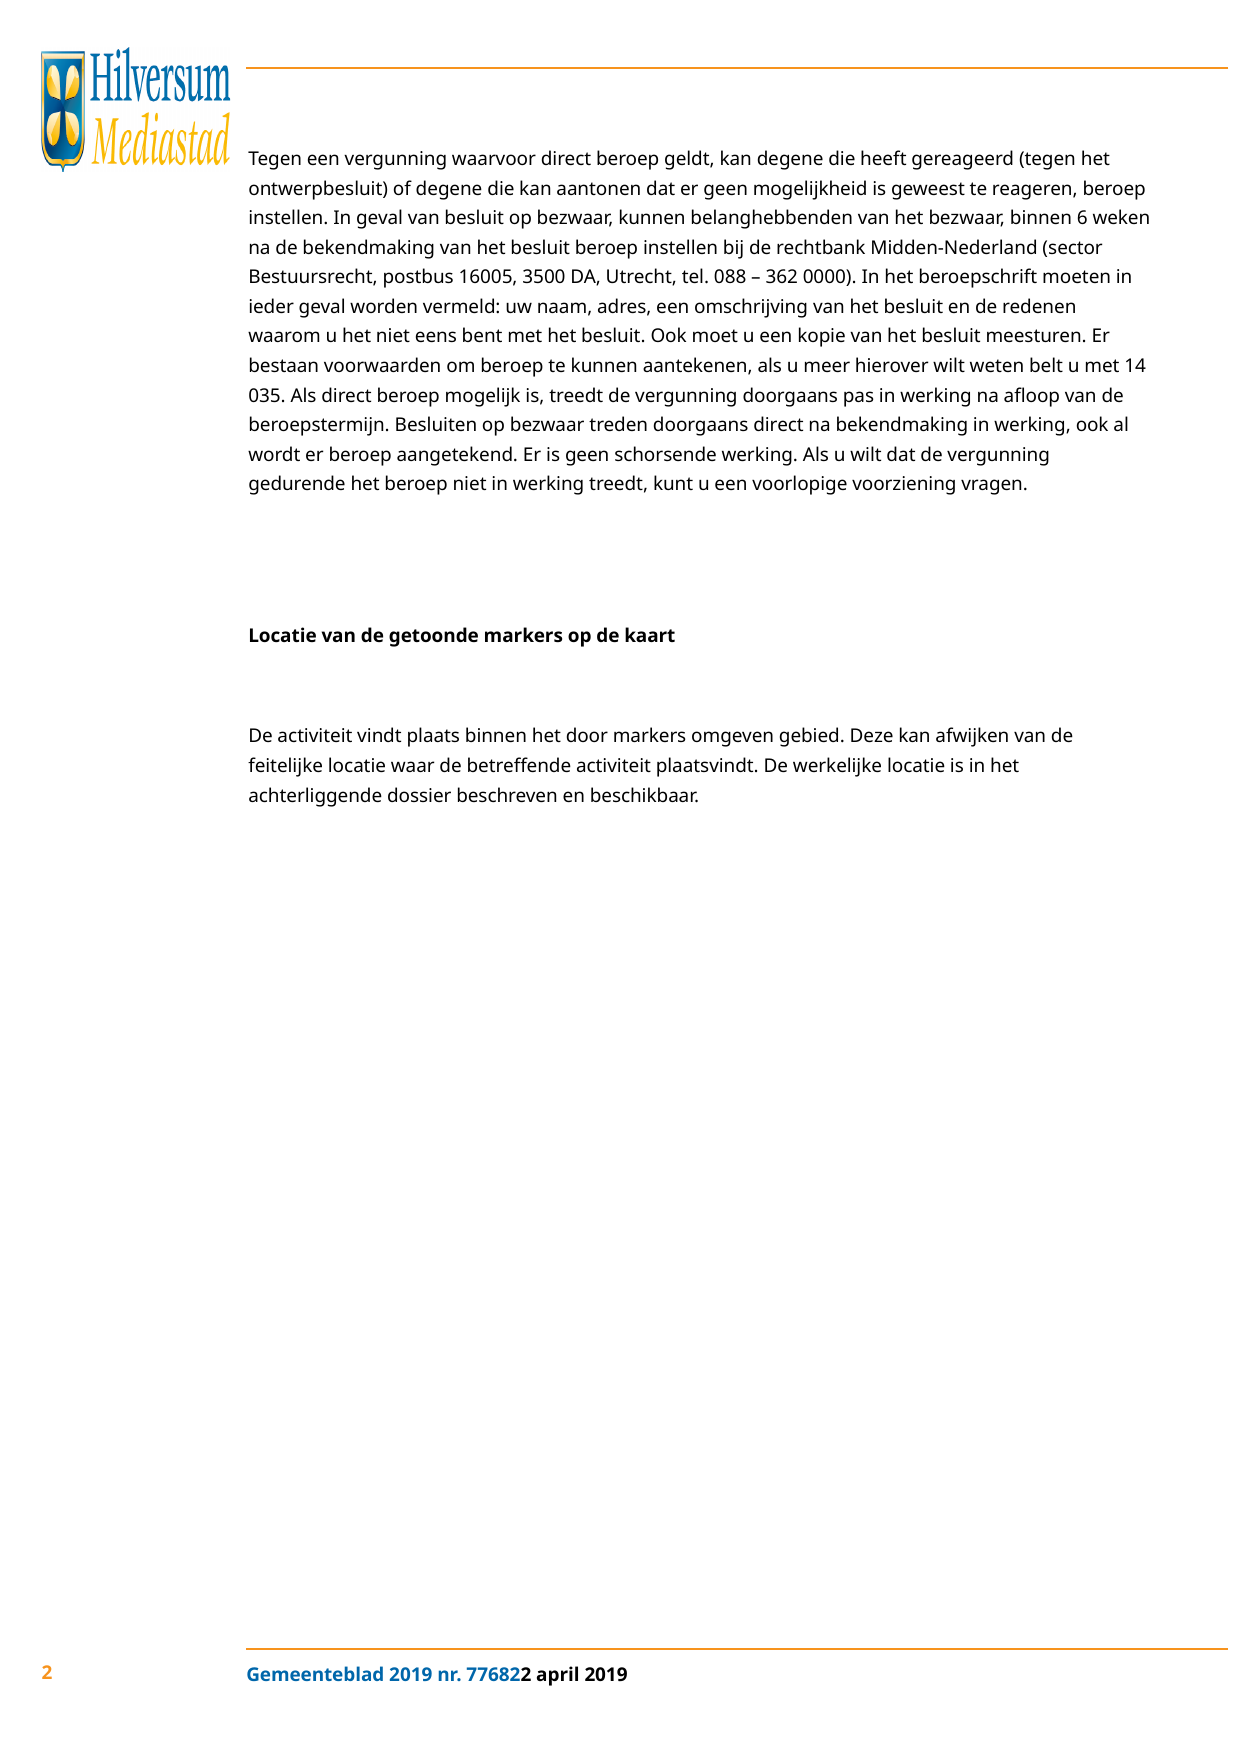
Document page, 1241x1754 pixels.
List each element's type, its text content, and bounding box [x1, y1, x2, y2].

text Locatie van de getoonde markers op de kaart [248, 622, 1152, 648]
picture [41, 47, 231, 172]
text Tegen een vergunning waarvoor direct beroep geldt, kan degene die heeft gereageerd (tegen het ontwerpbesluit) of degene die kan aantonen dat er geen mogelijkheid is geweest te reageren, beroep instellen. In geval van besluit op bezwaar, kunnen belanghebbenden van het bezwaar, binnen 6 weken na de bekendmaking van het besluit beroep instellen bij de rechtbank Midden-Nederland (sector Bestuursrecht, postbus 16005, 3500 DA, Utrecht, tel. 088 – 362 0000). In het beroepschrift moeten in ieder geval worden vermeld: uw naam, adres, een omschrijving van het besluit en de redenen waarom u het niet eens bent met het besluit. Ook moet u een kopie van het besluit meesturen. Er bestaan voorwaarden om beroep te kunnen aantekenen, als u meer hierover wilt weten belt u met 14 035. Als direct beroep mogelijk is, treedt de vergunning doorgaans pas in werking na afloop van de beroepstermijn. Besluiten op bezwaar treden doorgaans direct na bekendmaking in werking, ook al wordt er beroep aangetekend. Er is geen schorsende werking. Als u wilt dat de vergunning gedurende het beroep niet in werking treedt, kunt u een voorlopige voorziening vragen. [248, 145, 1152, 496]
text De activiteit vindt plaats binnen het door markers omgeven gebied. Deze kan afwijken van de feitelijke locatie waar de betreffende activiteit plaatsvindt. De werkelijke locatie is in het achterliggende dossier beschreven en beschikbaar. [248, 723, 1152, 808]
